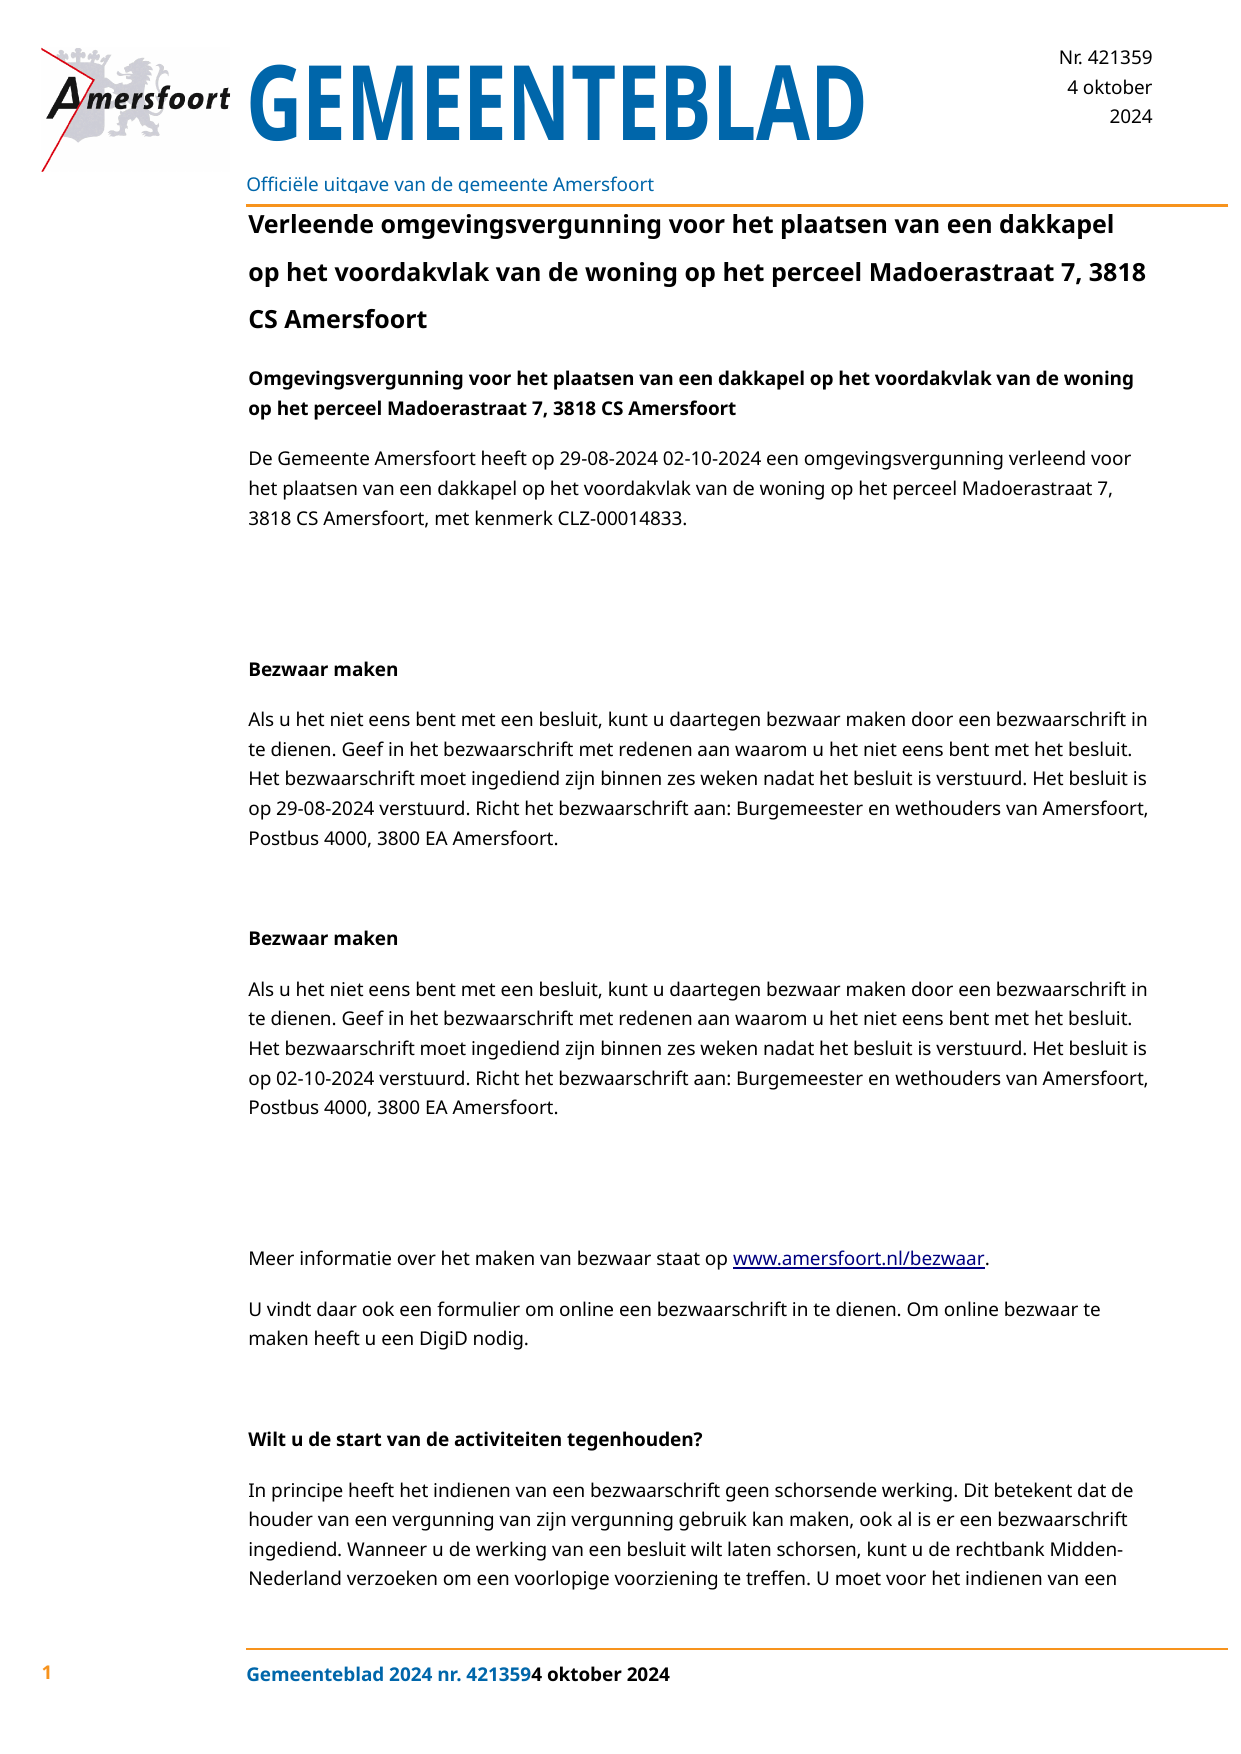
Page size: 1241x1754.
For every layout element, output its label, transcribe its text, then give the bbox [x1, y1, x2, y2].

text Als u het niet eens bent met een besluit, kunt u daartegen bezwaar maken door een bezwaarschrift in te dienen. Geef in het bezwaarschrift met redenen aan waarom u het niet eens bent met het besluit. Het bezwaarschrift moet ingediend zijn binnen zes weken nadat het besluit is verstuurd. Het besluit is op 02-10-2024 verstuurd. Richt het bezwaarschrift aan: Burgemeester en wethouders van Amersfoort, Postbus 4000, 3800 EA Amersfoort. [248, 976, 1152, 1120]
text Meer informatie over het maken van bezwaar staat op www.amersfoort.nl/bezwaar. [248, 1246, 1152, 1271]
text Omgevingsvergunning voor het plaatsen van een dakkapel op het voordakvlak van de woning op het perceel Madoerastraat 7, 3818 CS Amersfoort [248, 366, 1152, 421]
text Wilt u de start van de activiteiten tegenhouden? [248, 1426, 1152, 1452]
text U vindt daar ook een formulier om online een bezwaarschrift in te dienen. Om online bezwaar te maken heeft u een DigiD nodig. [248, 1296, 1152, 1351]
text Bezwaar maken [248, 656, 1152, 682]
text Bezwaar maken [248, 926, 1152, 951]
text In principe heeft het indienen van een bezwaarschrift geen schorsende werking. Dit betekent dat de houder van een vergunning van zijn vergunning gebruik kan maken, ook al is er een bezwaarschrift ingediend. Wanneer u de werking van een besluit wilt laten schorsen, kunt u de rechtbank Midden-Nederland verzoeken om een voorlopige voorziening te treffen. U moet voor het indienen van een [248, 1477, 1152, 1591]
picture [41, 47, 231, 172]
text Verleende omgevingsvergunning voor het plaatsen van een dakkapel op het voordakvlak van de woning op het perceel Madoerastraat 7, 3818 CS Amersfoort [248, 207, 1152, 336]
text De Gemeente Amersfoort heeft op 29-08-2024 02-10-2024 een omgevingsvergunning verleend voor het plaatsen van een dakkapel op het voordakvlak van de woning op het perceel Madoerastraat 7, 3818 CS Amersfoort, met kenmerk CLZ-00014833. [248, 446, 1152, 530]
text Als u het niet eens bent met een besluit, kunt u daartegen bezwaar maken door een bezwaarschrift in te dienen. Geef in het bezwaarschrift met redenen aan waarom u het niet eens bent met het besluit. Het bezwaarschrift moet ingediend zijn binnen zes weken nadat het besluit is verstuurd. Het besluit is op 29-08-2024 verstuurd. Richt het bezwaarschrift aan: Burgemeester en wethouders van Amersfoort, Postbus 4000, 3800 EA Amersfoort. [248, 706, 1152, 850]
